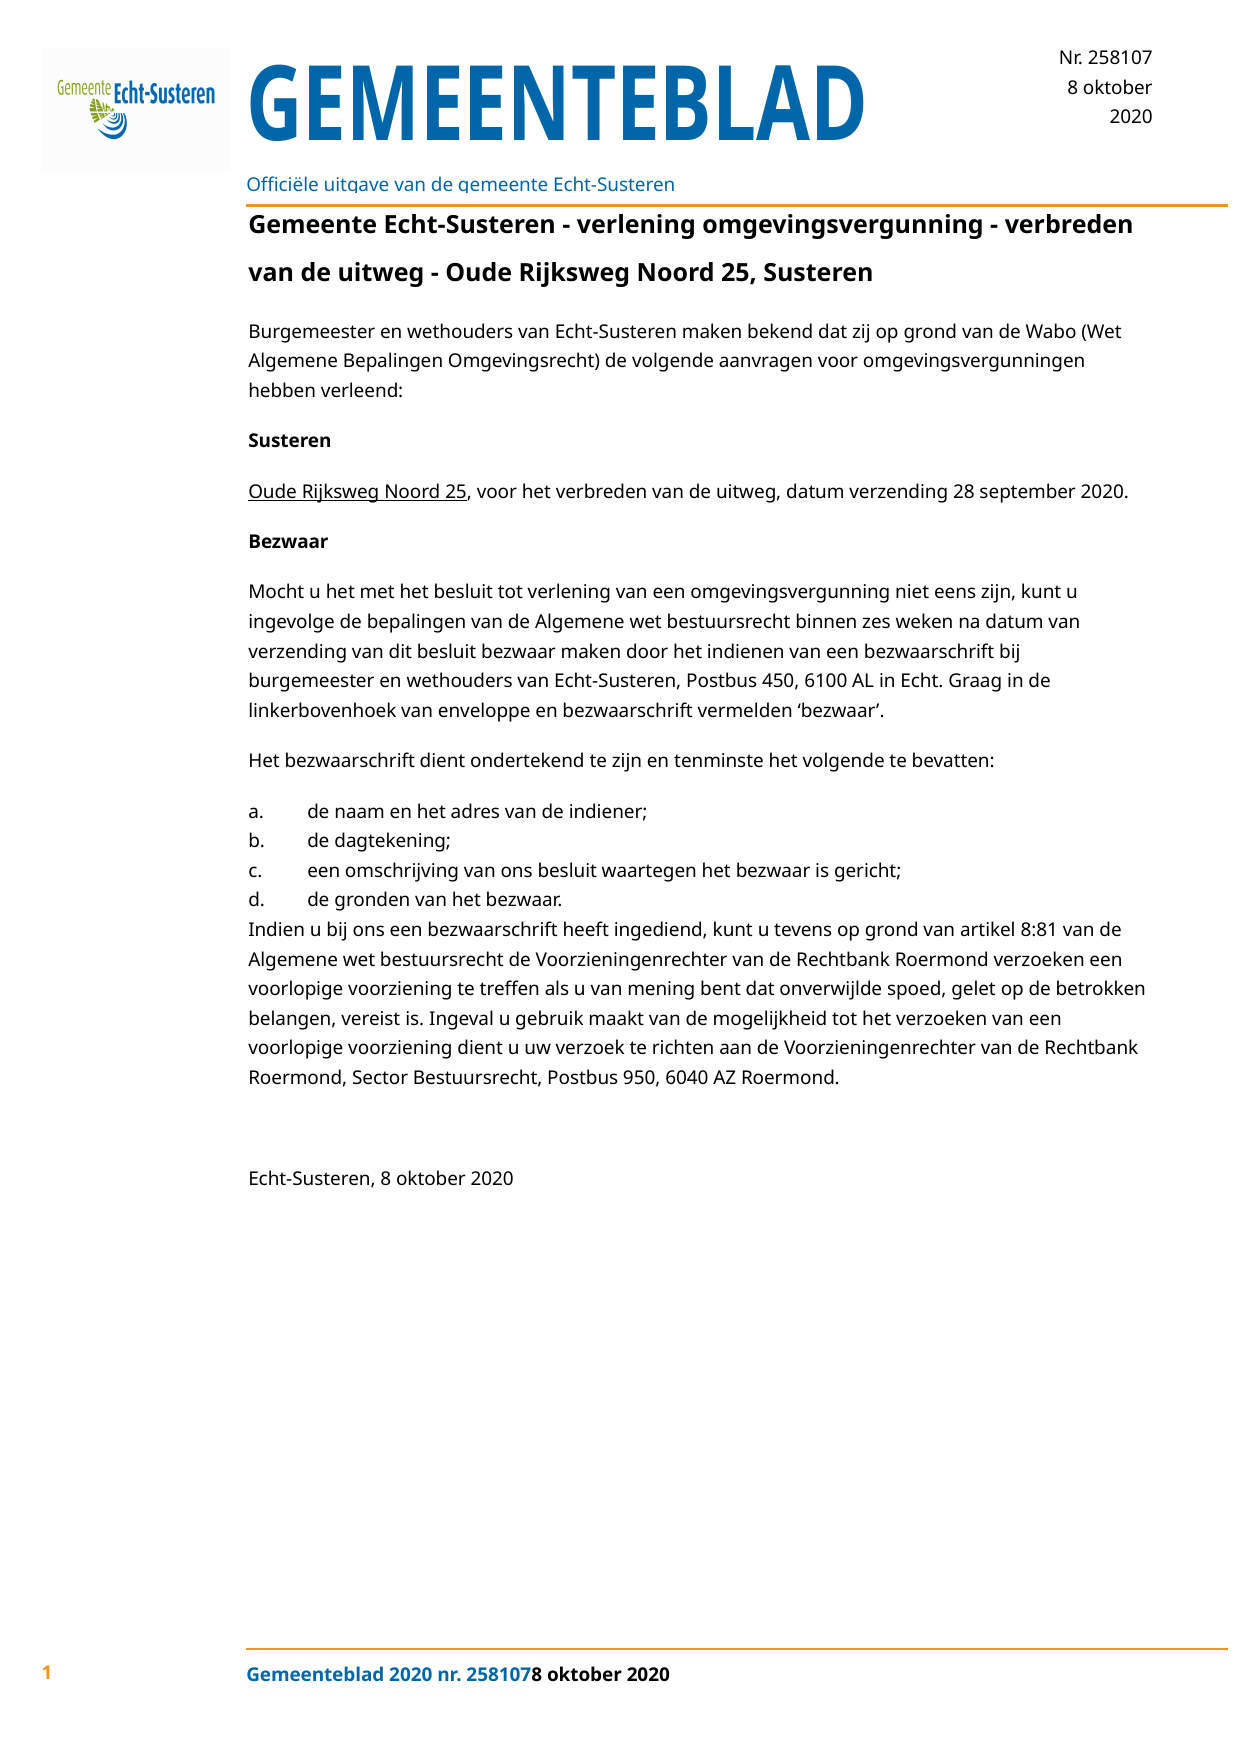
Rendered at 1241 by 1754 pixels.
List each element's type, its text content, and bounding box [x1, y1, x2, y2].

list de naam en het adres van de indiener; [248, 798, 1152, 824]
picture [41, 47, 231, 172]
text Het bezwaarschrift dient ondertekend te zijn en tenminste het volgende te bevatten: [248, 747, 1152, 773]
text Indien u bij ons een bezwaarschrift heeft ingediend, kunt u tevens op grond van artikel 8:81 van de Algemene wet bestuursrecht de Voorzieningenrechter van de Rechtbank Roermond verzoeken een voorlopige voorziening te treffen als u van mening bent dat onverwijlde spoed, gelet op de betrokken belangen, vereist is. Ingeval u gebruik maakt van de mogelijkheid tot het verzoeken van een voorlopige voorziening dient u uw verzoek te richten aan de Voorzieningenrechter van de Rechtbank Roermond, Sector Bestuursrecht, Postbus 950, 6040 AZ Roermond. [248, 916, 1152, 1090]
text Gemeente Echt-Susteren - verlening omgevingsvergunning - verbreden van de uitweg - Oude Rijksweg Noord 25, Susteren [248, 207, 1152, 288]
text Echt-Susteren, 8 oktober 2020 [248, 1165, 1152, 1191]
list de gronden van het bezwaar. [248, 887, 1152, 912]
text Mocht u het met het besluit tot verlening van een omgevingsvergunning niet eens zijn, kunt u ingevolge de bepalingen van de Algemene wet bestuursrecht binnen zes weken na datum van verzending van dit besluit bezwaar maken door het indienen van een bezwaarschrift bij burgemeester en wethouders van Echt-Susteren, Postbus 450, 6100 AL in Echt. Graag in de linkerbovenhoek van enveloppe en bezwaarschrift vermelden ‘bezwaar’. [248, 579, 1152, 723]
text Burgemeester en wethouders van Echt-Susteren maken bekend dat zij op grond van de Wabo (Wet Algemene Bepalingen Omgevingsrecht) de volgende aanvragen voor omgevingsvergunningen hebben verleend: [248, 318, 1152, 403]
text Susteren [248, 427, 1152, 453]
list een omschrijving van ons besluit waartegen het bezwaar is gericht; [248, 857, 1152, 883]
list de dagtekening; [248, 827, 1152, 853]
text Bezwaar [248, 528, 1152, 554]
text Oude Rijksweg Noord 25, voor het verbreden van de uitweg, datum verzending 28 september 2020. [248, 478, 1152, 504]
